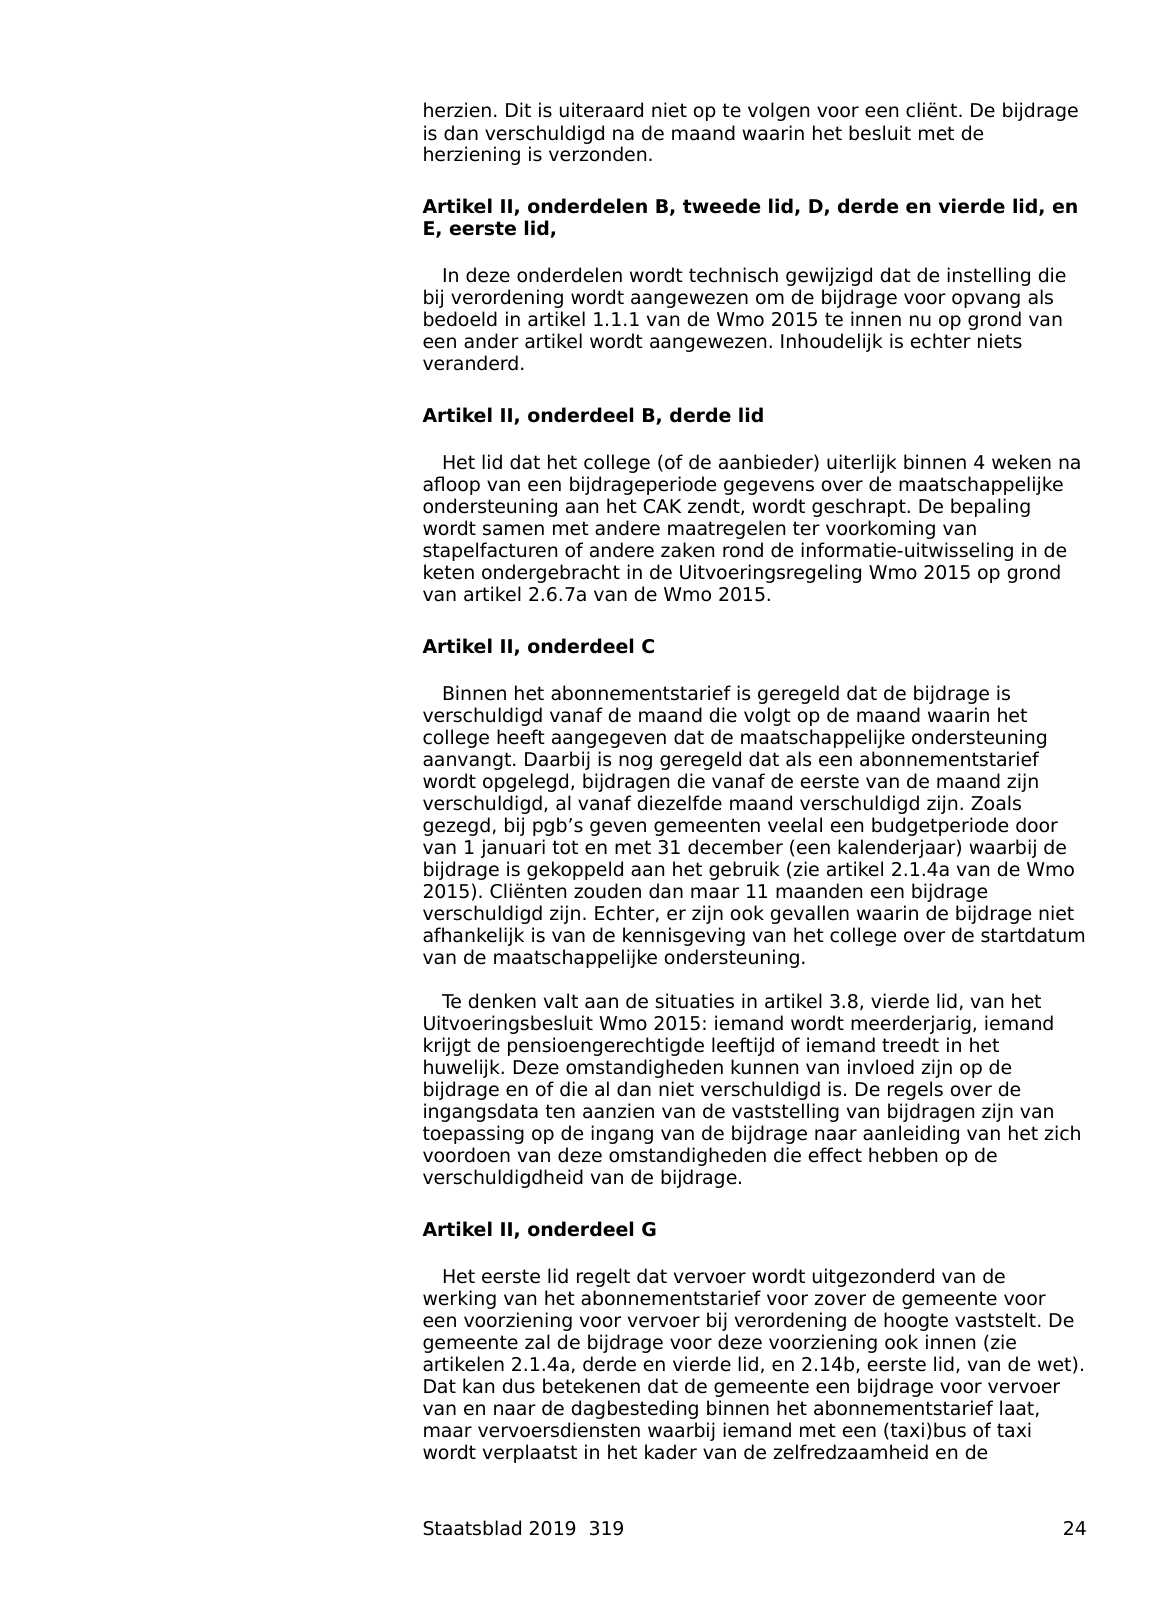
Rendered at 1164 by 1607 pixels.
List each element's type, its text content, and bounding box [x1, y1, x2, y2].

text Binnen het abonnementstarief is geregeld dat de bijdrage is verschuldigd vanaf de maand die volgt op de maand waarin het college heeft aangegeven dat de maatschappelijke ondersteuning aanvangt. Daarbij is nog geregeld dat als een abonnementstarief wordt opgelegd, bijdragen die vanaf de eerste van de maand zijn verschuldigd, al vanaf diezelfde maand verschuldigd zijn. Zoals gezegd, bij pgb’s geven gemeenten veelal een budgetperiode door van 1 januari tot en met 31 december (een kalenderjaar) waarbij de bijdrage is gekoppeld aan het gebruik (zie artikel 2.1.4a van de Wmo 2015). Cliënten zouden dan maar 11 maanden een bijdrage verschuldigd zijn. Echter, er zijn ook gevallen waarin de bijdrage niet afhankelijk is van de kennisgeving van het college over de startdatum van de maatschappelijke ondersteuning. [422, 683, 1087, 969]
text herzien. Dit is uiteraard niet op te volgen voor een cliënt. De bijdrage is dan verschuldigd na de maand waarin het besluit met de herziening is verzonden. [422, 100, 1087, 166]
text Het eerste lid regelt dat vervoer wordt uitgezonderd van de werking van het abonnementstarief voor zover de gemeente voor een voorziening voor vervoer bij verordening de hoogte vaststelt. De gemeente zal de bijdrage voor deze voorziening ook innen (zie artikelen 2.1.4a, derde en vierde lid, en 2.14b, eerste lid, van de wet). Dat kan dus betekenen dat de gemeente een bijdrage voor vervoer van en naar de dagbesteding binnen het abonnementstarief laat, maar vervoersdiensten waarbij iemand met een (taxi)bus of taxi wordt verplaatst in het kader van de zelfredzaamheid en de [422, 1266, 1087, 1463]
text Het lid dat het college (of de aanbieder) uiterlijk binnen 4 weken na afloop van een bijdrageperiode gegevens over de maatschappelijke ondersteuning aan het CAK zendt, wordt geschrapt. De bepaling wordt samen met andere maatregelen ter voorkoming van stapelfacturen of andere zaken rond de informatie-uitwisseling in de keten ondergebracht in de Uitvoeringsregeling Wmo 2015 op grond van artikel 2.6.7a van de Wmo 2015. [422, 452, 1087, 606]
text In deze onderdelen wordt technisch gewijzigd dat de instelling die bij verordening wordt aangewezen om de bijdrage voor opvang als bedoeld in artikel 1.1.1 van de Wmo 2015 te innen nu op grond van een ander artikel wordt aangewezen. Inhoudelijk is echter niets veranderd. [422, 265, 1087, 375]
text Te denken valt aan de situaties in artikel 3.8, vierde lid, van het Uitvoeringsbesluit Wmo 2015: iemand wordt meerderjarig, iemand krijgt de pensioengerechtigde leeftijd of iemand treedt in het huwelijk. Deze omstandigheden kunnen van invloed zijn op de bijdrage en of die al dan niet verschuldigd is. De regels over de ingangsdata ten aanzien van de vaststelling van bijdragen zijn van toepassing op de ingang van de bijdrage naar aanleiding van het zich voordoen van deze omstandigheden die effect hebben op de verschuldigdheid van de bijdrage. [422, 991, 1087, 1189]
subtitle Artikel II, onderdeel C [422, 636, 1087, 658]
subtitle Artikel II, onderdeel B, derde lid [422, 405, 1087, 427]
subtitle Artikel II, onderdelen B, tweede lid, D, derde en vierde lid, en E, eerste lid, [422, 196, 1087, 240]
subtitle Artikel II, onderdeel G [422, 1219, 1087, 1241]
